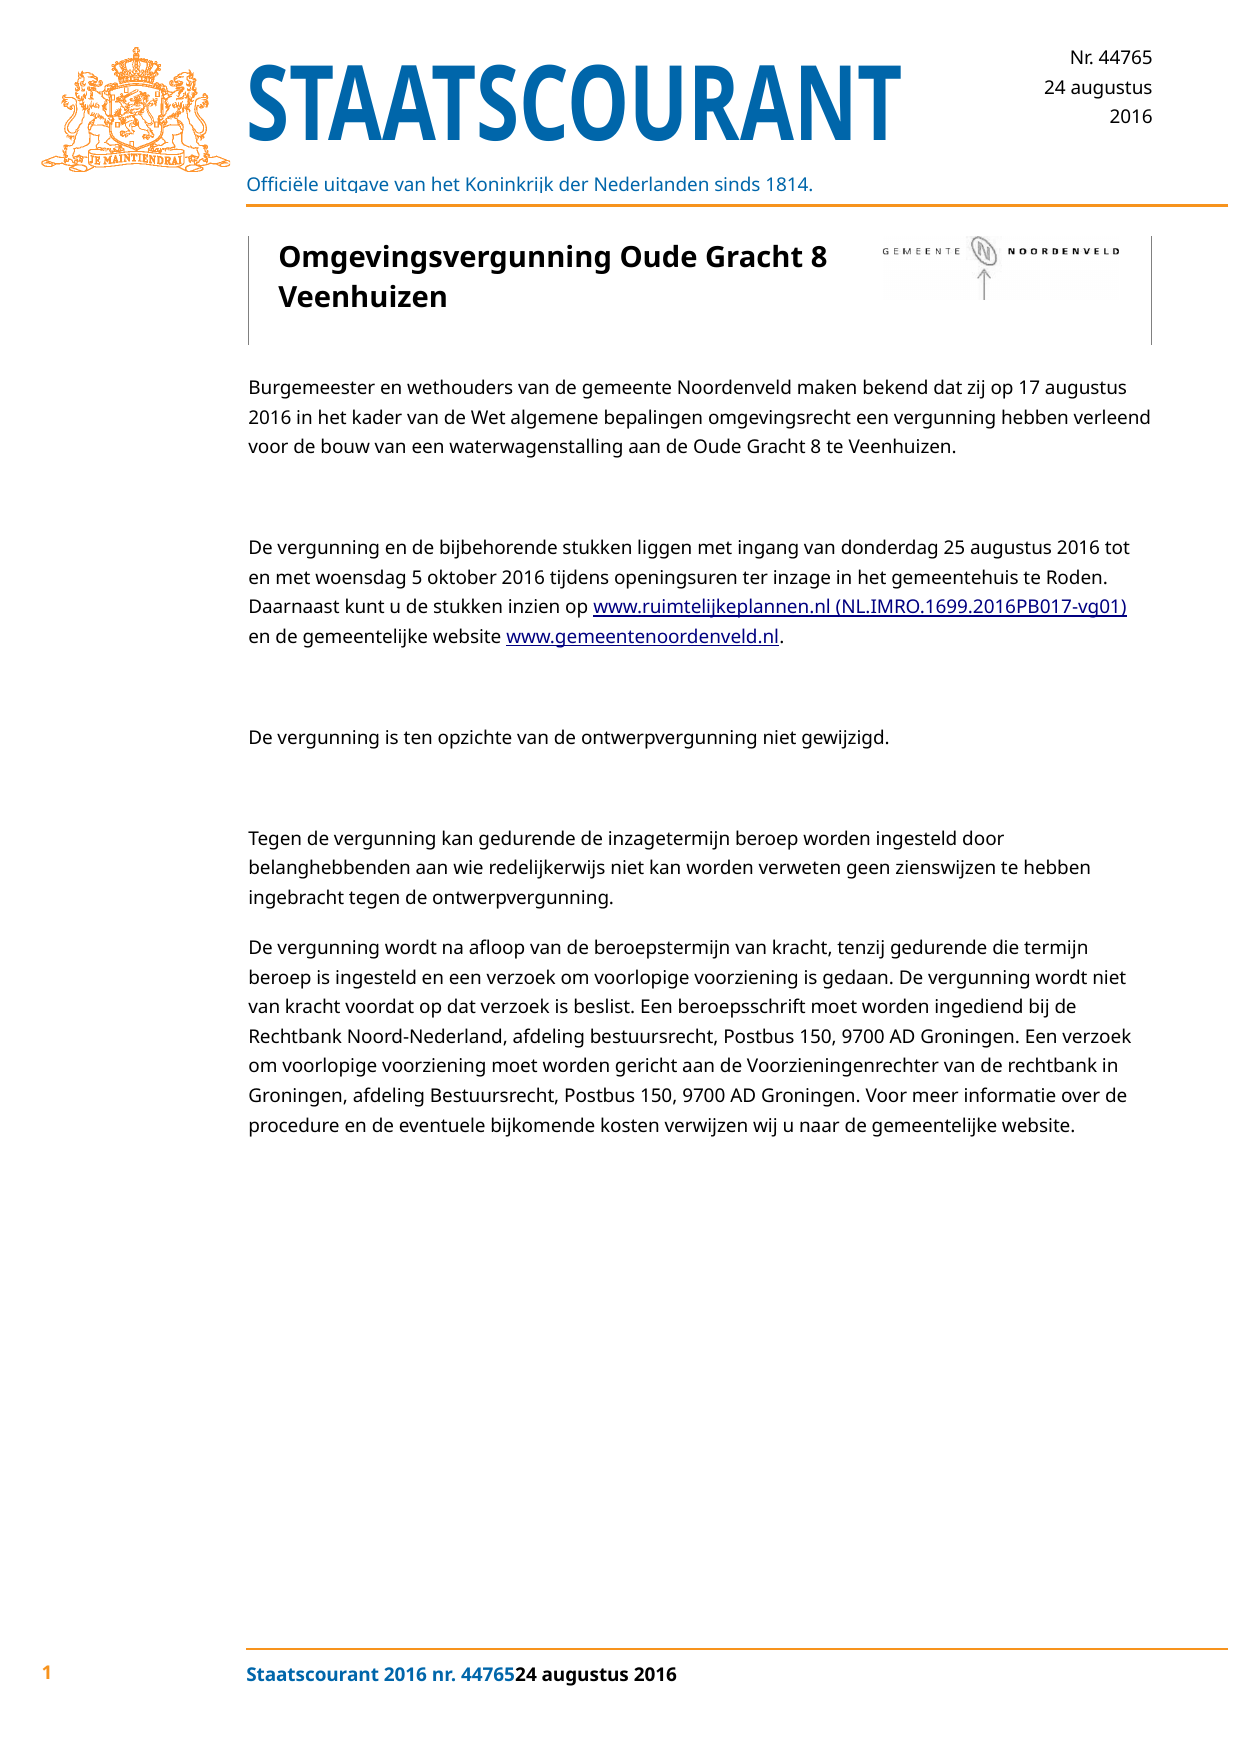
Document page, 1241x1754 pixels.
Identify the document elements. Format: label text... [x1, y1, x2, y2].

text De vergunning is ten opzichte van de ontwerpvergunning niet gewijzigd. [248, 724, 1152, 749]
text De vergunning wordt na afloop van de beroepstermijn van kracht, tenzij gedurende die termijn beroep is ingesteld en een verzoek om voorlopige voorziening is gedaan. De vergunning wordt niet van kracht voordat op dat verzoek is beslist. Een beroepsschrift moet worden ingediend bij de Rechtbank Noord-Nederland, afdeling bestuursrecht, Postbus 150, 9700 AD Groningen. Een verzoek om voorlopige voorziening moet worden gericht aan de Voorzieningenrechter van de rechtbank in Groningen, afdeling Bestuursrecht, Postbus 150, 9700 AD Groningen. Voor meer informatie over de procedure en de eventuele bijkomende kosten verwijzen wij u naar de gemeentelijke website. [248, 934, 1152, 1137]
table_header Omgevingsvergunning Oude Gracht 8 Veenhuizen [249, 236, 850, 345]
table_header [850, 236, 882, 299]
picture [882, 236, 1119, 300]
table_header [850, 300, 1151, 345]
text Tegen de vergunning kan gedurende de inzagetermijn beroep worden ingesteld door belanghebbenden aan wie redelijkerwijs niet kan worden verweten geen zienswijzen te hebben ingebracht tegen de ontwerpvergunning. [248, 825, 1152, 909]
table_header [1119, 236, 1151, 299]
text Burgemeester en wethouders van de gemeente Noordenveld maken bekend dat zij op 17 augustus 2016 in het kader van de Wet algemene bepalingen omgevingsrecht een vergunning hebben verleend voor de bouw van een waterwagenstalling aan de Oude Gracht 8 te Veenhuizen. [248, 374, 1152, 459]
picture [41, 47, 231, 172]
text De vergunning en de bijbehorende stukken liggen met ingang van donderdag 25 augustus 2016 tot en met woensdag 5 oktober 2016 tijdens openingsuren ter inzage in het gemeentehuis te Roden. Daarnaast kunt u de stukken inzien op www.ruimtelijkeplannen.nl (NL.IMRO.1699.2016PB017-vg01) en de gemeentelijke website www.gemeentenoordenveld.nl. [248, 534, 1152, 649]
